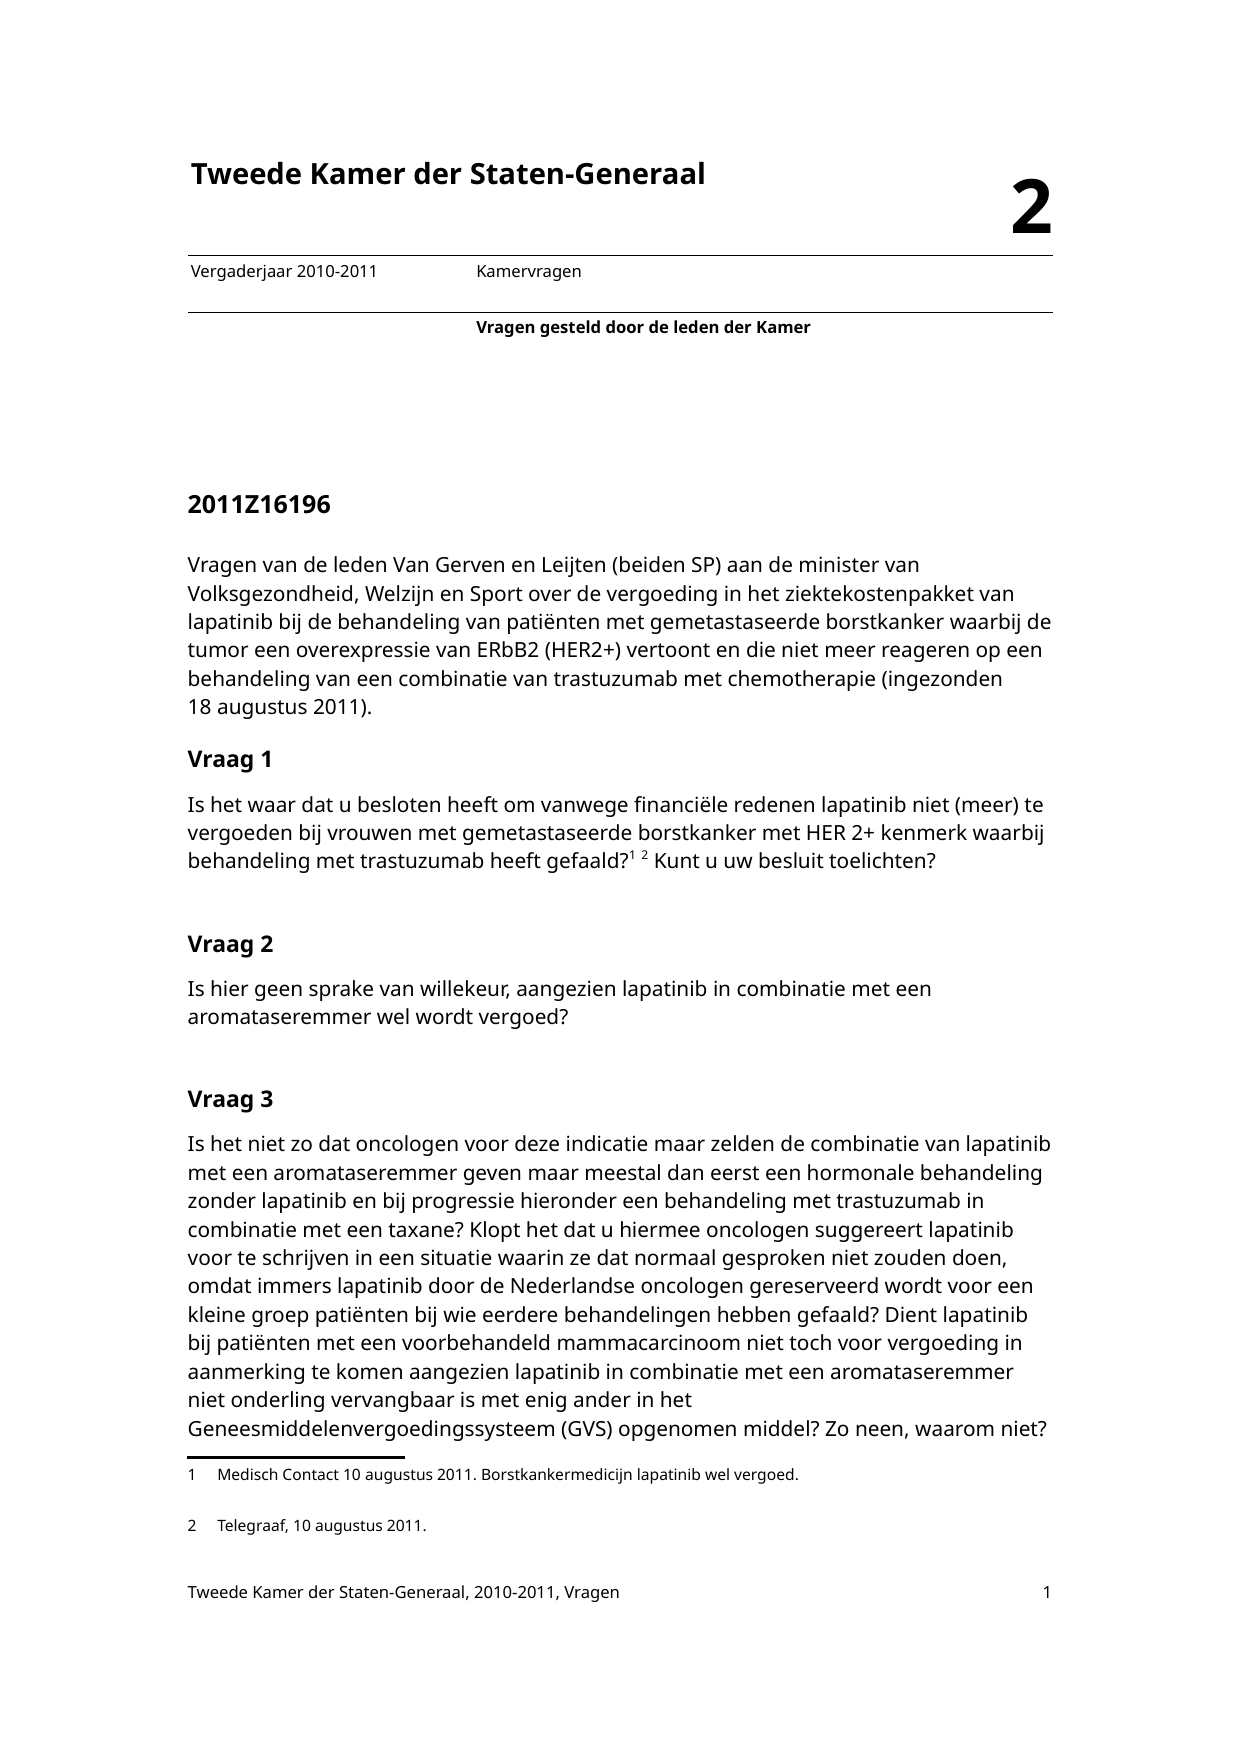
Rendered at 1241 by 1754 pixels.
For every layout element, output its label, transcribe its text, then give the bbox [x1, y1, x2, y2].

table_cell Vergaderjaar 2010-2011 [188, 256, 473, 312]
text 2011Z16196 [187, 487, 1053, 521]
subtitle Vraag 3 [187, 1083, 1053, 1114]
text Telegraaf, 10 augustus 2011. [187, 1508, 1053, 1536]
text Is hier geen sprake van willekeur, aangezien lapatinib in combinatie met een aromataseremmer wel wordt vergoed? [187, 974, 1053, 1031]
table_header 2 [880, 150, 1053, 255]
subtitle Vraag 2 [187, 927, 1053, 959]
text Vragen van de leden Van Gerven en Leijten (beiden SP) aan de minister van Volksgezondheid, Welzijn en Sport over de vergoeding in het ziektekostenpakket van lapatinib bij de behandeling van patiënten met gemetastaseerde borstkanker waarbij de tumor een overexpressie van ERbB2 (HER2+) vertoont en die niet meer reageren op een behandeling van een combinatie van trastuzumab met chemotherapie (ingezonden 18 augustus 2011). [187, 550, 1053, 721]
text Is het niet zo dat oncologen voor deze indicatie maar zelden de combinatie van lapatinib met een aromataseremmer geven maar meestal dan eerst een hormonale behandeling zonder lapatinib en bij progressie hieronder een behandeling met trastuzumab in combinatie met een taxane? Klopt het dat u hiermee oncologen suggereert lapatinib voor te schrijven in een situatie waarin ze dat normaal gesproken niet zouden doen, omdat immers lapatinib door de Nederlandse oncologen gereserveerd wordt voor een kleine groep patiënten bij wie eerdere behandelingen hebben gefaald? Dient lapatinib bij patiënten met een voorbehandeld mammacarcinoom niet toch voor vergoeding in aanmerking te komen aangezien lapatinib in combinatie met een aromataseremmer niet onderling vervangbaar is met enig ander in het Geneesmiddelenvergoedingssysteem (GVS) opgenomen middel? Zo neen, waarom niet? [187, 1129, 1053, 1442]
table_cell [188, 313, 473, 339]
table_cell Vragen gesteld door de leden der Kamer [473, 313, 1053, 339]
table_header Tweede Kamer der Staten-Generaal [188, 150, 879, 255]
subtitle Vraag 1 [187, 743, 1053, 775]
text Medisch Contact 10 augustus 2011. Borstkankermedicijn lapatinib wel vergoed. [187, 1449, 1053, 1478]
text Is het waar dat u besloten heeft om vanwege financiële redenen lapatinib niet (meer) te vergoeden bij vrouwen met gemetastaseerde borstkanker met HER 2+ kenmerk waarbij behandeling met trastuzumab heeft gefaald? Kunt u uw besluit toelichten? [187, 790, 1053, 875]
table_cell Kamervragen [473, 256, 1053, 312]
